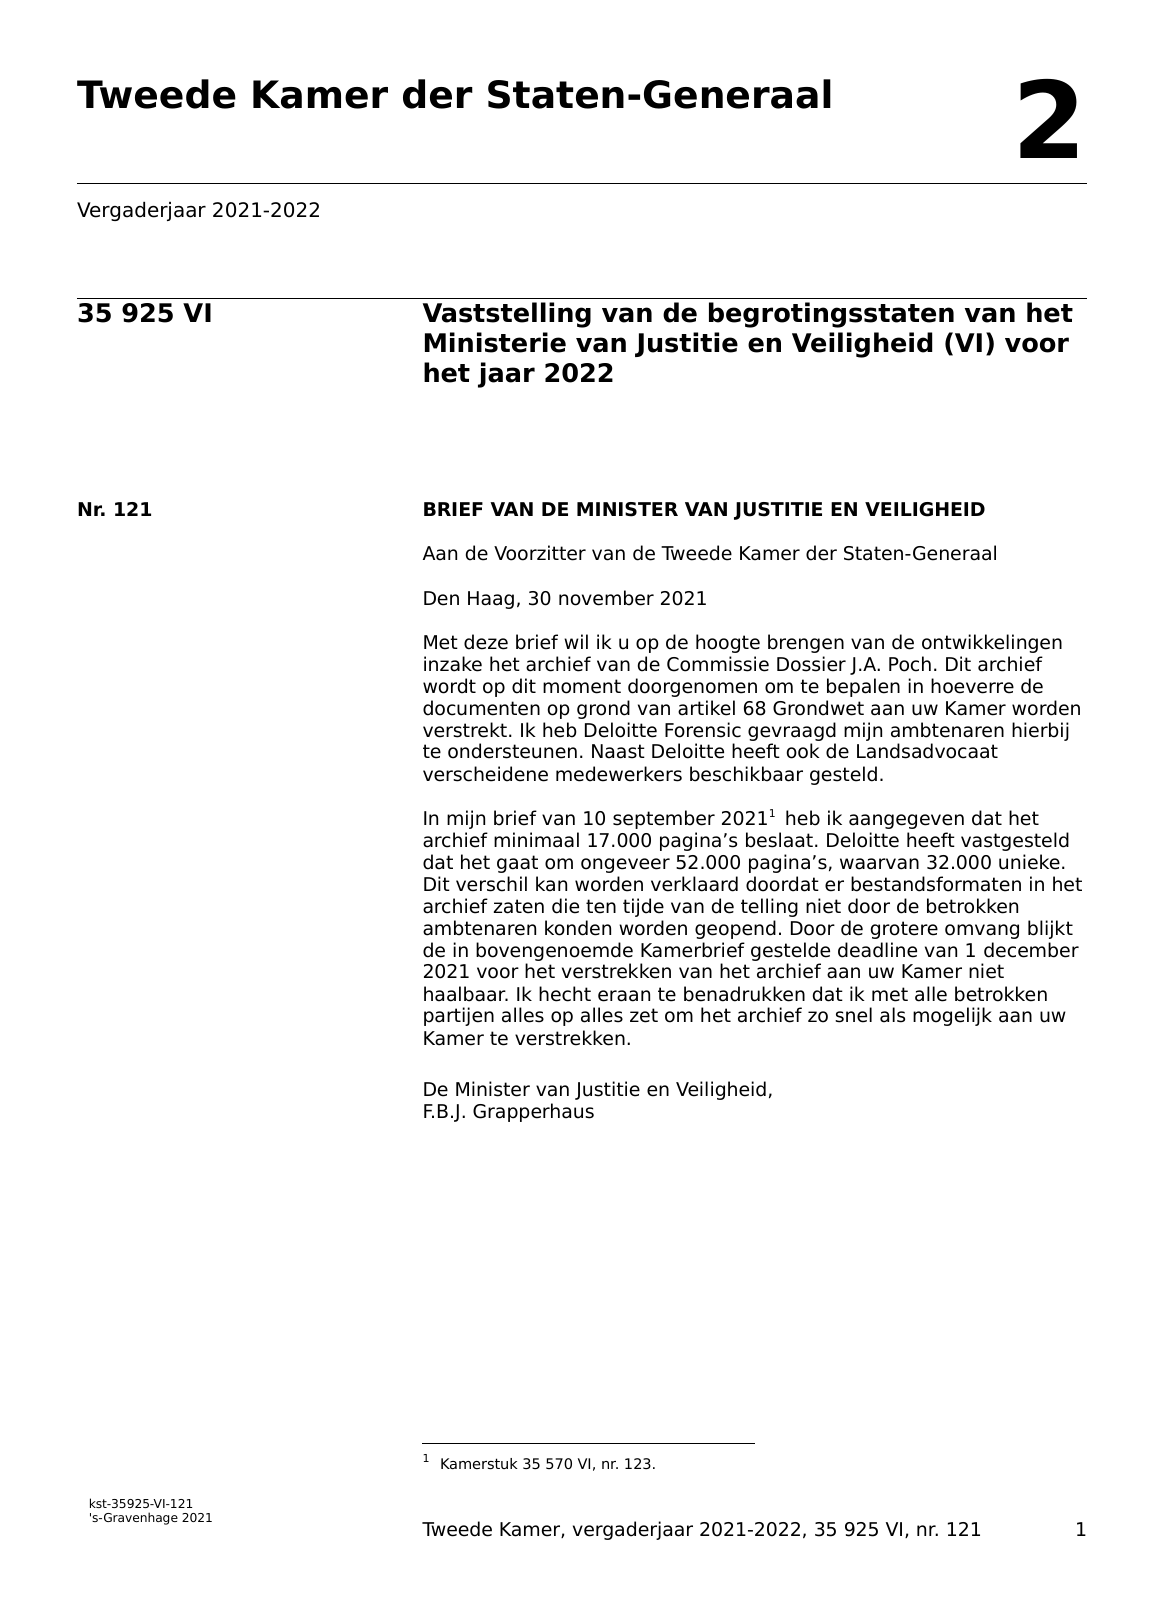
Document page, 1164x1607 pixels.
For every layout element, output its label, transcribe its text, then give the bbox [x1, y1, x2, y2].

table_header Tweede Kamer der Staten-Generaal [77, 59, 886, 183]
text Aan de Voorzitter van de Tweede Kamer der Staten-Generaal [422, 543, 1087, 565]
subtitle 35 925 VI Vaststelling van de begrotingsstaten van het Ministerie van Justitie en Veiligheid (VI) voor het jaar 2022 [77, 299, 1087, 388]
text Den Haag, 30 november 2021 [422, 587, 1087, 609]
text Kamerstuk 35 570 VI, nr. 123. [422, 1452, 1087, 1474]
text kst-35925-VI-121 [88, 1497, 323, 1511]
text 's-Gravenhage 2021 [88, 1511, 323, 1525]
text De Minister van Justitie en Veiligheid, F.B.J. Grapperhaus [422, 1079, 1087, 1123]
text In mijn brief van 10 september 2021 heb ik aangegeven dat het archief minimaal 17.000 pagina’s beslaat. Deloitte heeft vastgesteld dat het gaat om ongeveer 52.000 pagina’s, waarvan 32.000 unieke. Dit verschil kan worden verklaard doordat er bestandsformaten in het archief zaten die ten tijde van de telling niet door de betrokken ambtenaren konden worden geopend. Door de grotere omvang blijkt de in bovengenoemde Kamerbrief gestelde deadline van 1 december 2021 voor het verstrekken van het archief aan uw Kamer niet haalbaar. Ik hecht eraan te benadrukken dat ik met alle betrokken partijen alles op alles zet om het archief zo snel als mogelijk aan uw Kamer te verstrekken. [422, 808, 1087, 1049]
table_header 2 [886, 59, 1087, 183]
text Met deze brief wil ik u op de hoogte brengen van de ontwikkelingen inzake het archief van de Commissie Dossier J.A. Poch. Dit archief wordt op dit moment doorgenomen om te bepalen in hoeverre de documenten op grond van artikel 68 Grondwet aan uw Kamer worden verstrekt. Ik heb Deloitte Forensic gevraagd mijn ambtenaren hierbij te ondersteunen. Naast Deloitte heeft ook de Landsadvocaat verscheidene medewerkers beschikbaar gesteld. [422, 632, 1087, 785]
table_cell Vergaderjaar 2021-2022 [77, 184, 1087, 298]
subtitle Nr. 121 BRIEF VAN DE MINISTER VAN JUSTITIE EN VEILIGHEID [77, 499, 1087, 521]
